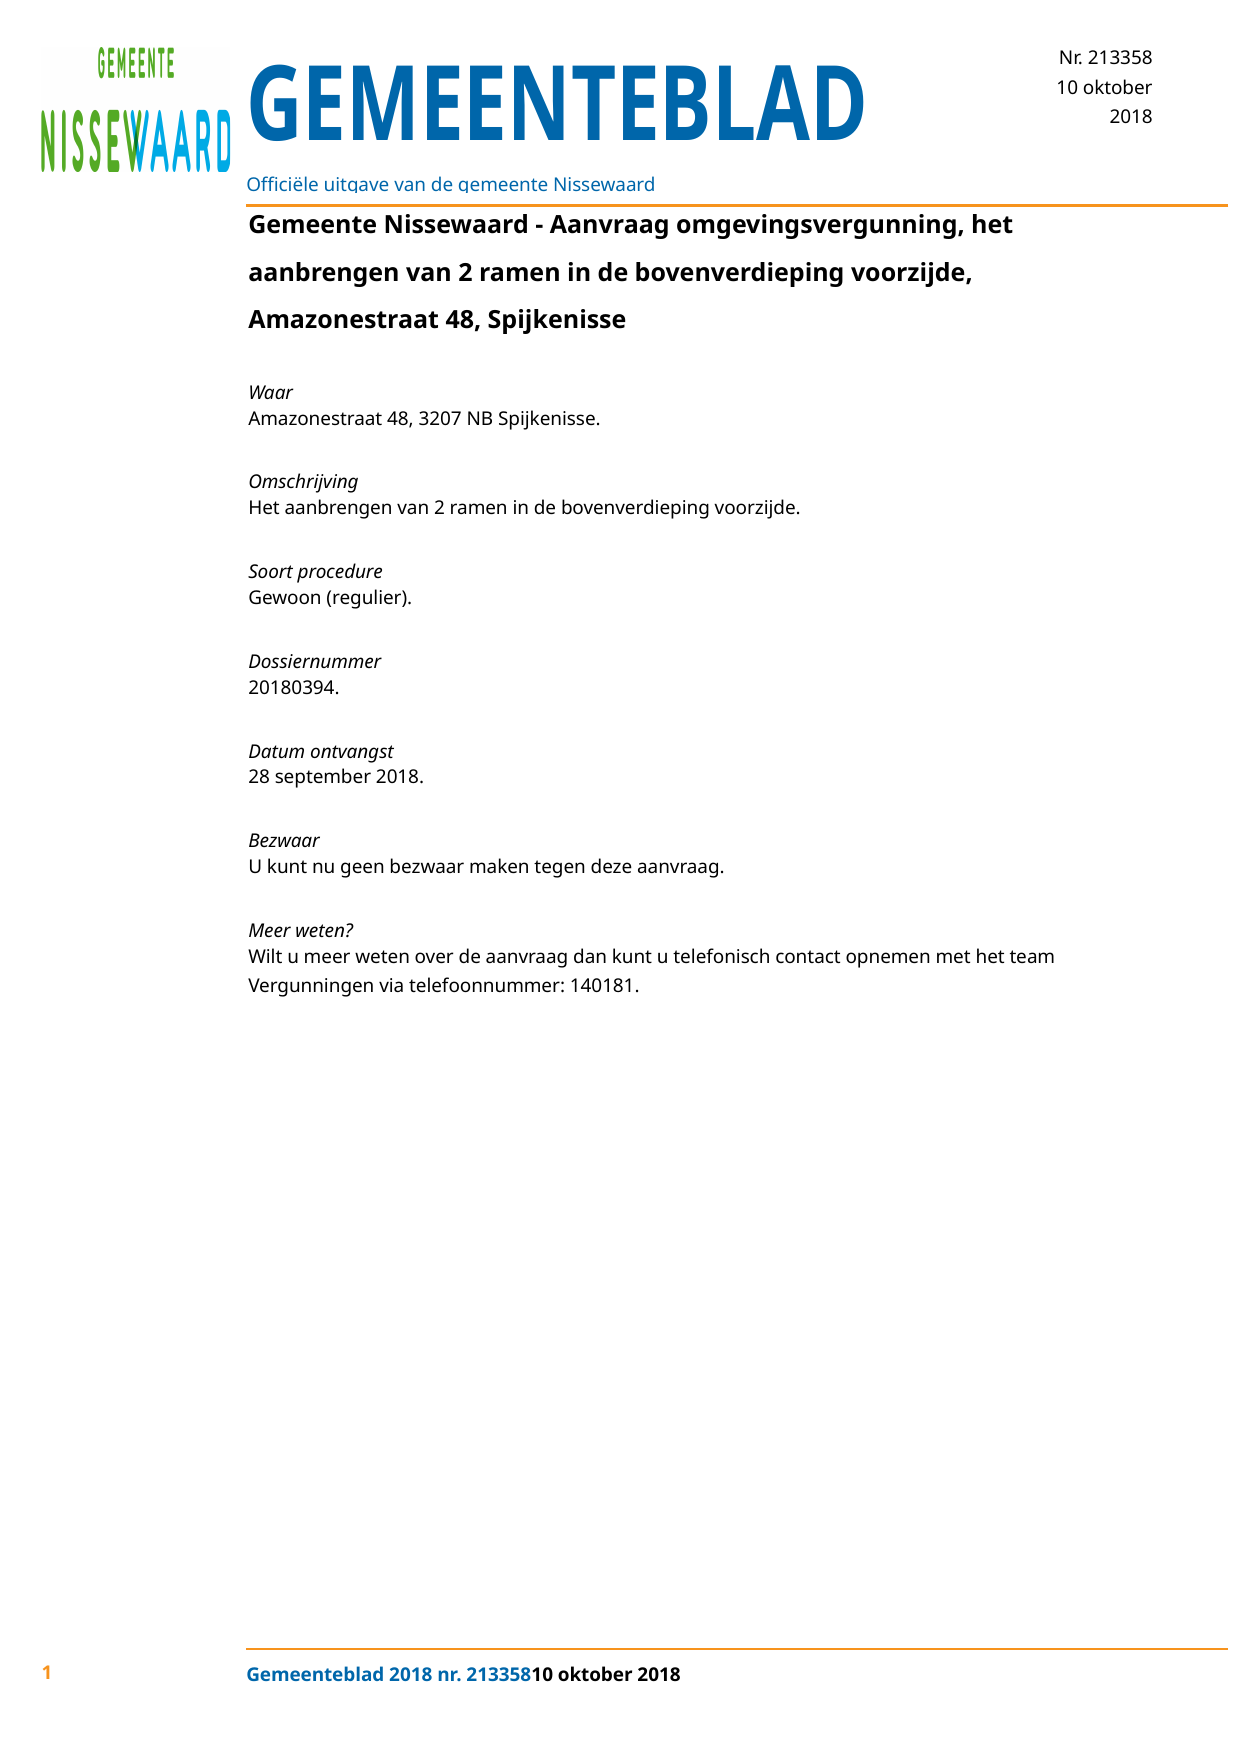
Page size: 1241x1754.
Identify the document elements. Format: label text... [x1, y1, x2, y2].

picture [176, 157, 187, 172]
text Gemeente Nissewaard - Aanvraag omgevingsvergunning, het aanbrengen van 2 ramen in de bovenverdieping voorzijde, Amazonestraat 48, Spijkenisse [248, 207, 1152, 336]
text 28 september 2018. [248, 763, 1152, 789]
text Het aanbrengen van 2 ramen in de bovenverdieping voorzijde. [248, 494, 1152, 520]
picture [222, 122, 227, 160]
text Amazonestraat 48, 3207 NB Spijkenisse. [248, 405, 1152, 431]
picture [201, 122, 206, 138]
text Meer weten? [248, 917, 1152, 943]
picture [154, 157, 165, 172]
picture [41, 47, 231, 172]
text Waar [248, 379, 1152, 405]
text Wilt u meer weten over de aanvraag dan kunt u telefonisch contact opnemen met het team Vergunningen via telefoonnummer: 140181. [248, 943, 1152, 998]
text 20180394. [248, 674, 1152, 699]
text Bezwaar [248, 827, 1152, 853]
text Omschrijving [248, 469, 1152, 494]
text Datum ontvangst [248, 738, 1152, 763]
text U kunt nu geen bezwaar maken tegen deze aanvraag. [248, 853, 1152, 879]
picture [200, 151, 206, 172]
text Soort procedure [248, 558, 1152, 584]
text Dossiernummer [248, 648, 1152, 674]
text Gewoon (regulier). [248, 584, 1152, 610]
